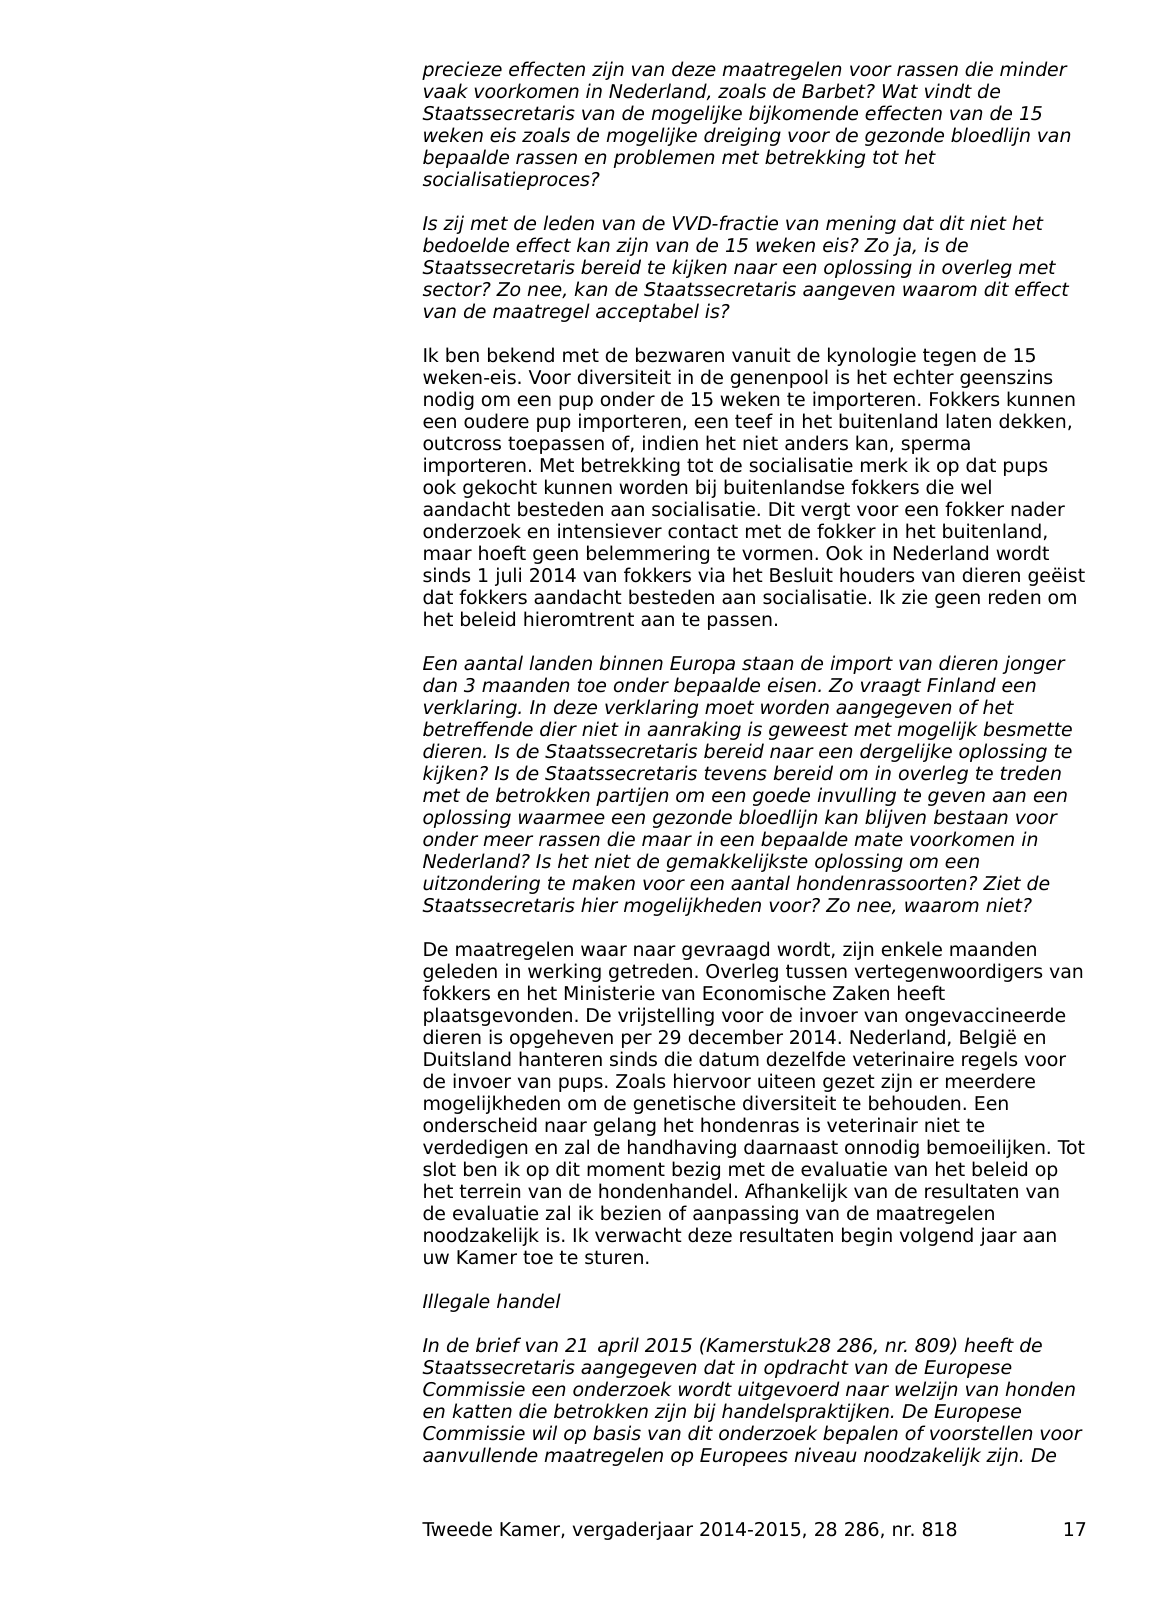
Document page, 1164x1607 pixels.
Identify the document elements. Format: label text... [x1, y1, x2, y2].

text Ik ben bekend met de bezwaren vanuit de kynologie tegen de 15 weken-eis. Voor diversiteit in de genenpool is het echter geenszins nodig om een pup onder de 15 weken te importeren. Fokkers kunnen een oudere pup importeren, een teef in het buitenland laten dekken, outcross toepassen of, indien het niet anders kan, sperma importeren. Met betrekking tot de socialisatie merk ik op dat pups ook gekocht kunnen worden bij buitenlandse fokkers die wel aandacht besteden aan socialisatie. Dit vergt voor een fokker nader onderzoek en intensiever contact met de fokker in het buitenland, maar hoeft geen belemmering te vormen. Ook in Nederland wordt sinds 1 juli 2014 van fokkers via het Besluit houders van dieren geëist dat fokkers aandacht besteden aan socialisatie. Ik zie geen reden om het beleid hieromtrent aan te passen. [422, 345, 1087, 631]
text In de brief van 21 april 2015 (Kamerstuk28 286, nr. 809) heeft de Staatssecretaris aangegeven dat in opdracht van de Europese Commissie een onderzoek wordt uitgevoerd naar welzijn van honden en katten die betrokken zijn bij handelspraktijken. De Europese Commissie wil op basis van dit onderzoek bepalen of voorstellen voor aanvullende maatregelen op Europees niveau noodzakelijk zijn. De [422, 1335, 1087, 1467]
text precieze effecten zijn van deze maatregelen voor rassen die minder vaak voorkomen in Nederland, zoals de Barbet? Wat vindt de Staatssecretaris van de mogelijke bijkomende effecten van de 15 weken eis zoals de mogelijke dreiging voor de gezonde bloedlijn van bepaalde rassen en problemen met betrekking tot het socialisatieproces? [422, 59, 1087, 191]
text De maatregelen waar naar gevraagd wordt, zijn enkele maanden geleden in werking getreden. Overleg tussen vertegenwoordigers van fokkers en het Ministerie van Economische Zaken heeft plaatsgevonden. De vrijstelling voor de invoer van ongevaccineerde dieren is opgeheven per 29 december 2014. Nederland, België en Duitsland hanteren sinds die datum dezelfde veterinaire regels voor de invoer van pups. Zoals hiervoor uiteen gezet zijn er meerdere mogelijkheden om de genetische diversiteit te behouden. Een onderscheid naar gelang het hondenras is veterinair niet te verdedigen en zal de handhaving daarnaast onnodig bemoeilijken. Tot slot ben ik op dit moment bezig met de evaluatie van het beleid op het terrein van de hondenhandel. Afhankelijk van de resultaten van de evaluatie zal ik bezien of aanpassing van de maatregelen noodzakelijk is. Ik verwacht deze resultaten begin volgend jaar aan uw Kamer toe te sturen. [422, 939, 1087, 1269]
text Is zij met de leden van de VVD-fractie van mening dat dit niet het bedoelde effect kan zijn van de 15 weken eis? Zo ja, is de Staatssecretaris bereid te kijken naar een oplossing in overleg met sector? Zo nee, kan de Staatssecretaris aangeven waarom dit effect van de maatregel acceptabel is? [422, 213, 1087, 323]
subtitle Illegale handel [422, 1291, 1087, 1313]
text Een aantal landen binnen Europa staan de import van dieren jonger dan 3 maanden toe onder bepaalde eisen. Zo vraagt Finland een verklaring. In deze verklaring moet worden aangegeven of het betreffende dier niet in aanraking is geweest met mogelijk besmette dieren. Is de Staatssecretaris bereid naar een dergelijke oplossing te kijken? Is de Staatssecretaris tevens bereid om in overleg te treden met de betrokken partijen om een goede invulling te geven aan een oplossing waarmee een gezonde bloedlijn kan blijven bestaan voor onder meer rassen die maar in een bepaalde mate voorkomen in Nederland? Is het niet de gemakkelijkste oplossing om een uitzondering te maken voor een aantal hondenrassoorten? Ziet de Staatssecretaris hier mogelijkheden voor? Zo nee, waarom niet? [422, 653, 1087, 917]
